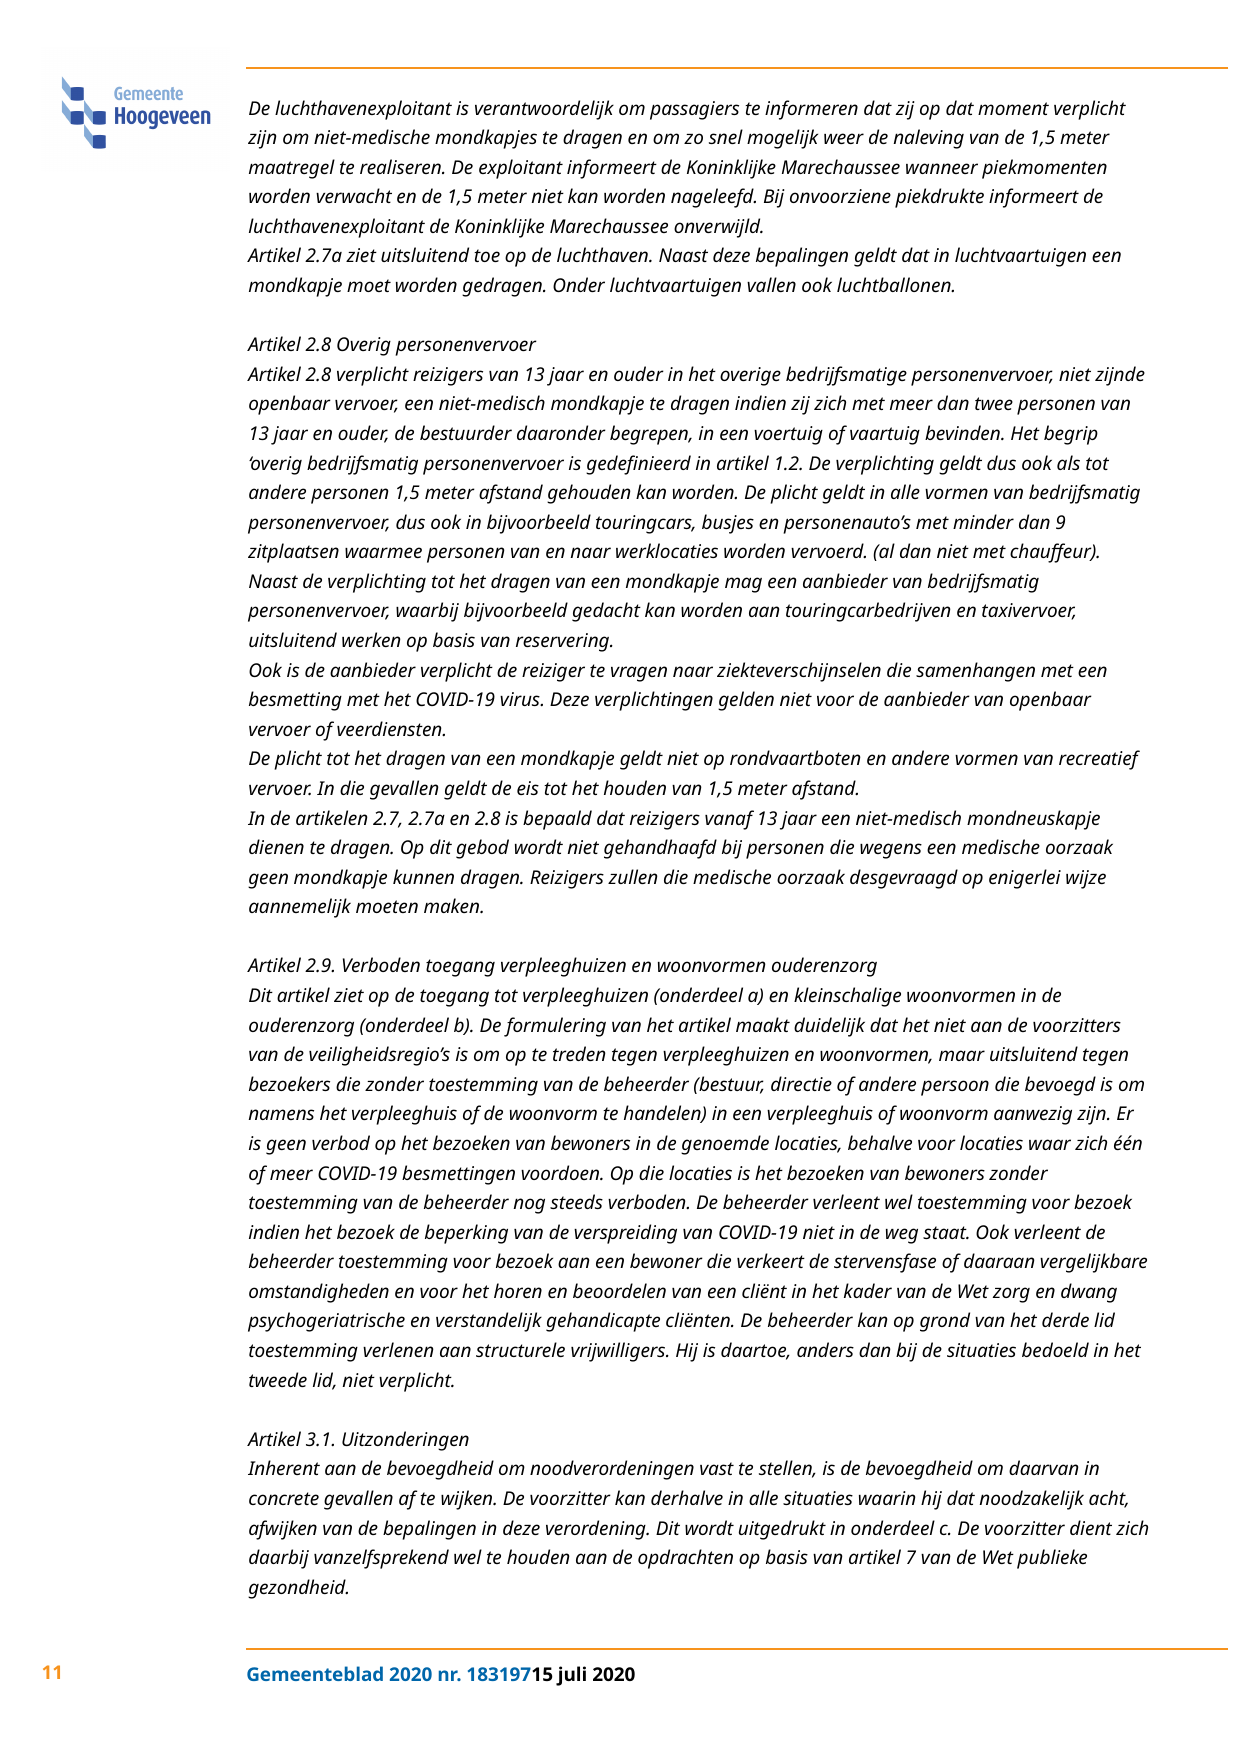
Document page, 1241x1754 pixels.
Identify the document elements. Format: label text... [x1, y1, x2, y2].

text Artikel 3.1. Uitzonderingen [248, 1426, 1152, 1452]
text Inherent aan de bevoegdheid om noodverordeningen vast te stellen, is de bevoegdheid om daarvan in concrete gevallen af te wijken. De voorzitter kan derhalve in alle situaties waarin hij dat noodzakelijk acht, afwijken van de bepalingen in deze verordening. Dit wordt uitgedrukt in onderdeel c. De voorzitter dient zich daarbij vanzelfsprekend wel te houden aan de opdrachten op basis van artikel 7 van de Wet publieke gezondheid. [248, 1456, 1152, 1600]
text De luchthavenexploitant is verantwoordelijk om passagiers te informeren dat zij op dat moment verplicht zijn om niet-medische mondkapjes te dragen en om zo snel mogelijk weer de naleving van de 1,5 meter maatregel te realiseren. De exploitant informeert de Koninklijke Marechaussee wanneer piekmomenten worden verwacht en de 1,5 meter niet kan worden nageleefd. Bij onvoorziene piekdrukte informeert de luchthavenexploitant de Koninklijke Marechaussee onverwijld. [248, 95, 1152, 239]
text Artikel 2.8 verplicht reizigers van 13 jaar en ouder in het overige bedrijfsmatige personenvervoer, niet zijnde openbaar vervoer, een niet-medisch mondkapje te dragen indien zij zich met meer dan twee personen van 13 jaar en ouder, de bestuurder daaronder begrepen, in een voertuig of vaartuig bevinden. Het begrip ‘overig bedrijfsmatig personenvervoer is gedefinieerd in artikel 1.2. De verplichting geldt dus ook als tot andere personen 1,5 meter afstand gehouden kan worden. De plicht geldt in alle vormen van bedrijfsmatig personenvervoer, dus ook in bijvoorbeeld touringcars, busjes en personenauto’s met minder dan 9 zitplaatsen waarmee personen van en naar werklocaties worden vervoerd. (al dan niet met chauffeur). [248, 361, 1152, 564]
text Artikel 2.9. Verboden toegang verpleeghuizen en woonvormen ouderenzorg [248, 953, 1152, 978]
text Artikel 2.7a ziet uitsluitend toe op de luchthaven. Naast deze bepalingen geldt dat in luchtvaartuigen een mondkapje moet worden gedragen. Onder luchtvaartuigen vallen ook luchtballonen. [248, 243, 1152, 298]
text Naast de verplichting tot het dragen van een mondkapje mag een aanbieder van bedrijfsmatig personenvervoer, waarbij bijvoorbeeld gedacht kan worden aan touringcarbedrijven en taxivervoer, uitsluitend werken op basis van reservering. [248, 568, 1152, 653]
text Ook is de aanbieder verplicht de reiziger te vragen naar ziekteverschijnselen die samenhangen met een besmetting met het COVID-19 virus. Deze verplichtingen gelden niet voor de aanbieder van openbaar vervoer of veerdiensten. [248, 657, 1152, 742]
text Artikel 2.8 Overig personenvervoer [248, 331, 1152, 357]
text De plicht tot het dragen van een mondkapje geldt niet op rondvaartboten en andere vormen van recreatief vervoer. In die gevallen geldt de eis tot het houden van 1,5 meter afstand. [248, 746, 1152, 801]
text In de artikelen 2.7, 2.7a en 2.8 is bepaald dat reizigers vanaf 13 jaar een niet-medisch mondneuskapje dienen te dragen. Op dit gebod wordt niet gehandhaafd bij personen die wegens een medische oorzaak geen mondkapje kunnen dragen. Reizigers zullen die medische oorzaak desgevraagd op enigerlei wijze aannemelijk moeten maken. [248, 805, 1152, 919]
picture [41, 47, 231, 172]
text Dit artikel ziet op de toegang tot verpleeghuizen (onderdeel a) en kleinschalige woonvormen in de ouderenzorg (onderdeel b). De formulering van het artikel maakt duidelijk dat het niet aan de voorzitters van de veiligheidsregio’s is om op te treden tegen verpleeghuizen en woonvormen, maar uitsluitend tegen bezoekers die zonder toestemming van de beheerder (bestuur, directie of andere persoon die bevoegd is om namens het verpleeghuis of de woonvorm te handelen) in een verpleeghuis of woonvorm aanwezig zijn. Er is geen verbod op het bezoeken van bewoners in de genoemde locaties, behalve voor locaties waar zich één of meer COVID-19 besmettingen voordoen. Op die locaties is het bezoeken van bewoners zonder toestemming van de beheerder nog steeds verboden. De beheerder verleent wel toestemming voor bezoek indien het bezoek de beperking van de verspreiding van COVID-19 niet in de weg staat. Ook verleent de beheerder toestemming voor bezoek aan een bewoner die verkeert de stervensfase of daaraan vergelijkbare omstandigheden en voor het horen en beoordelen van een cliënt in het kader van de Wet zorg en dwang psychogeriatrische en verstandelijk gehandicapte cliënten. De beheerder kan op grond van het derde lid toestemming verlenen aan structurele vrijwilligers. Hij is daartoe, anders dan bij de situaties bedoeld in het tweede lid, niet verplicht. [248, 982, 1152, 1393]
